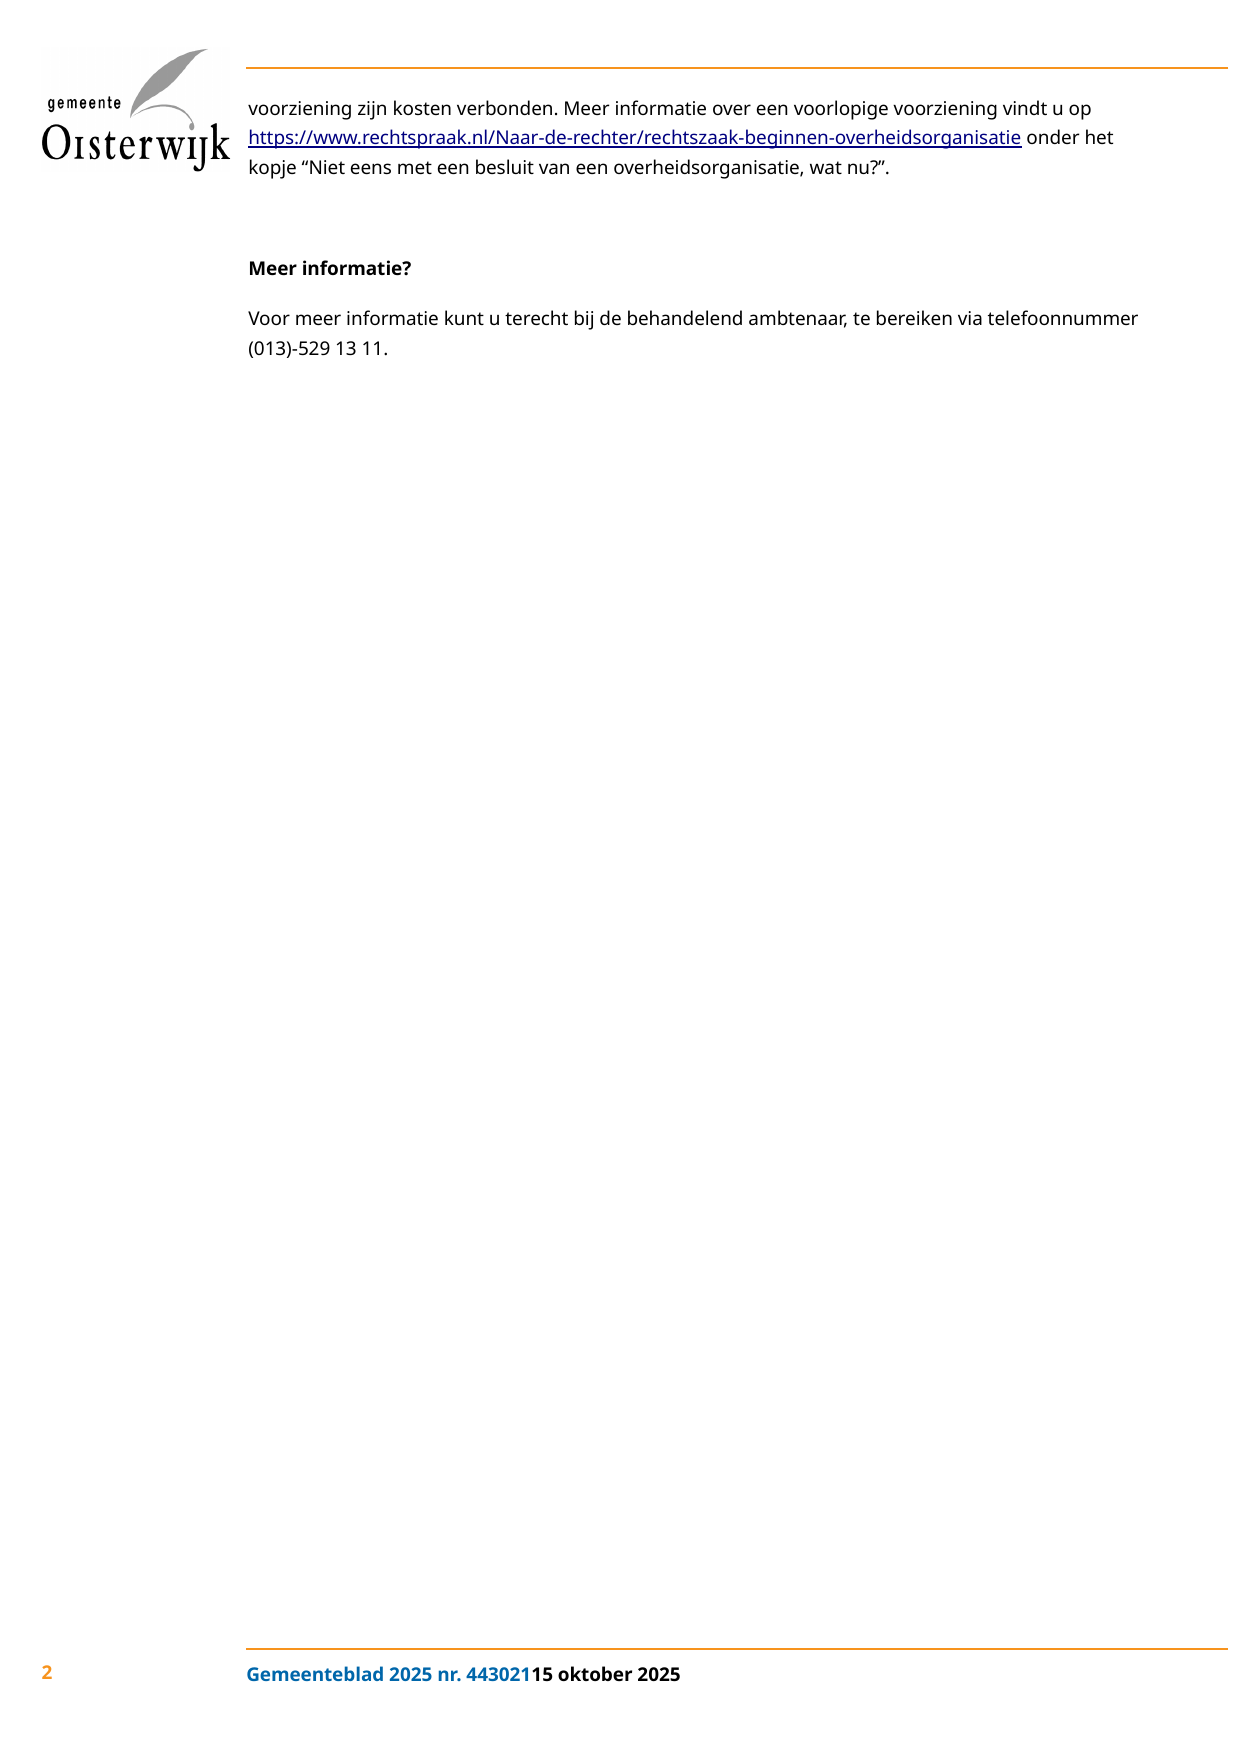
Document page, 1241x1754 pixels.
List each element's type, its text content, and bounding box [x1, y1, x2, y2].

text Voor meer informatie kunt u terecht bij de behandelend ambtenaar, te bereiken via telefoonnummer (013)-529 13 11. [248, 305, 1152, 361]
text voorziening zijn kosten verbonden. Meer informatie over een voorlopige voorziening vindt u op https://www.rechtspraak.nl/Naar-de-rechter/rechtszaak-beginnen-overheidsorganisatie onder het kopje “Niet eens met een besluit van een overheidsorganisatie, wat nu?”. [248, 95, 1152, 180]
picture [41, 47, 231, 172]
text Meer informatie? [248, 255, 1152, 281]
